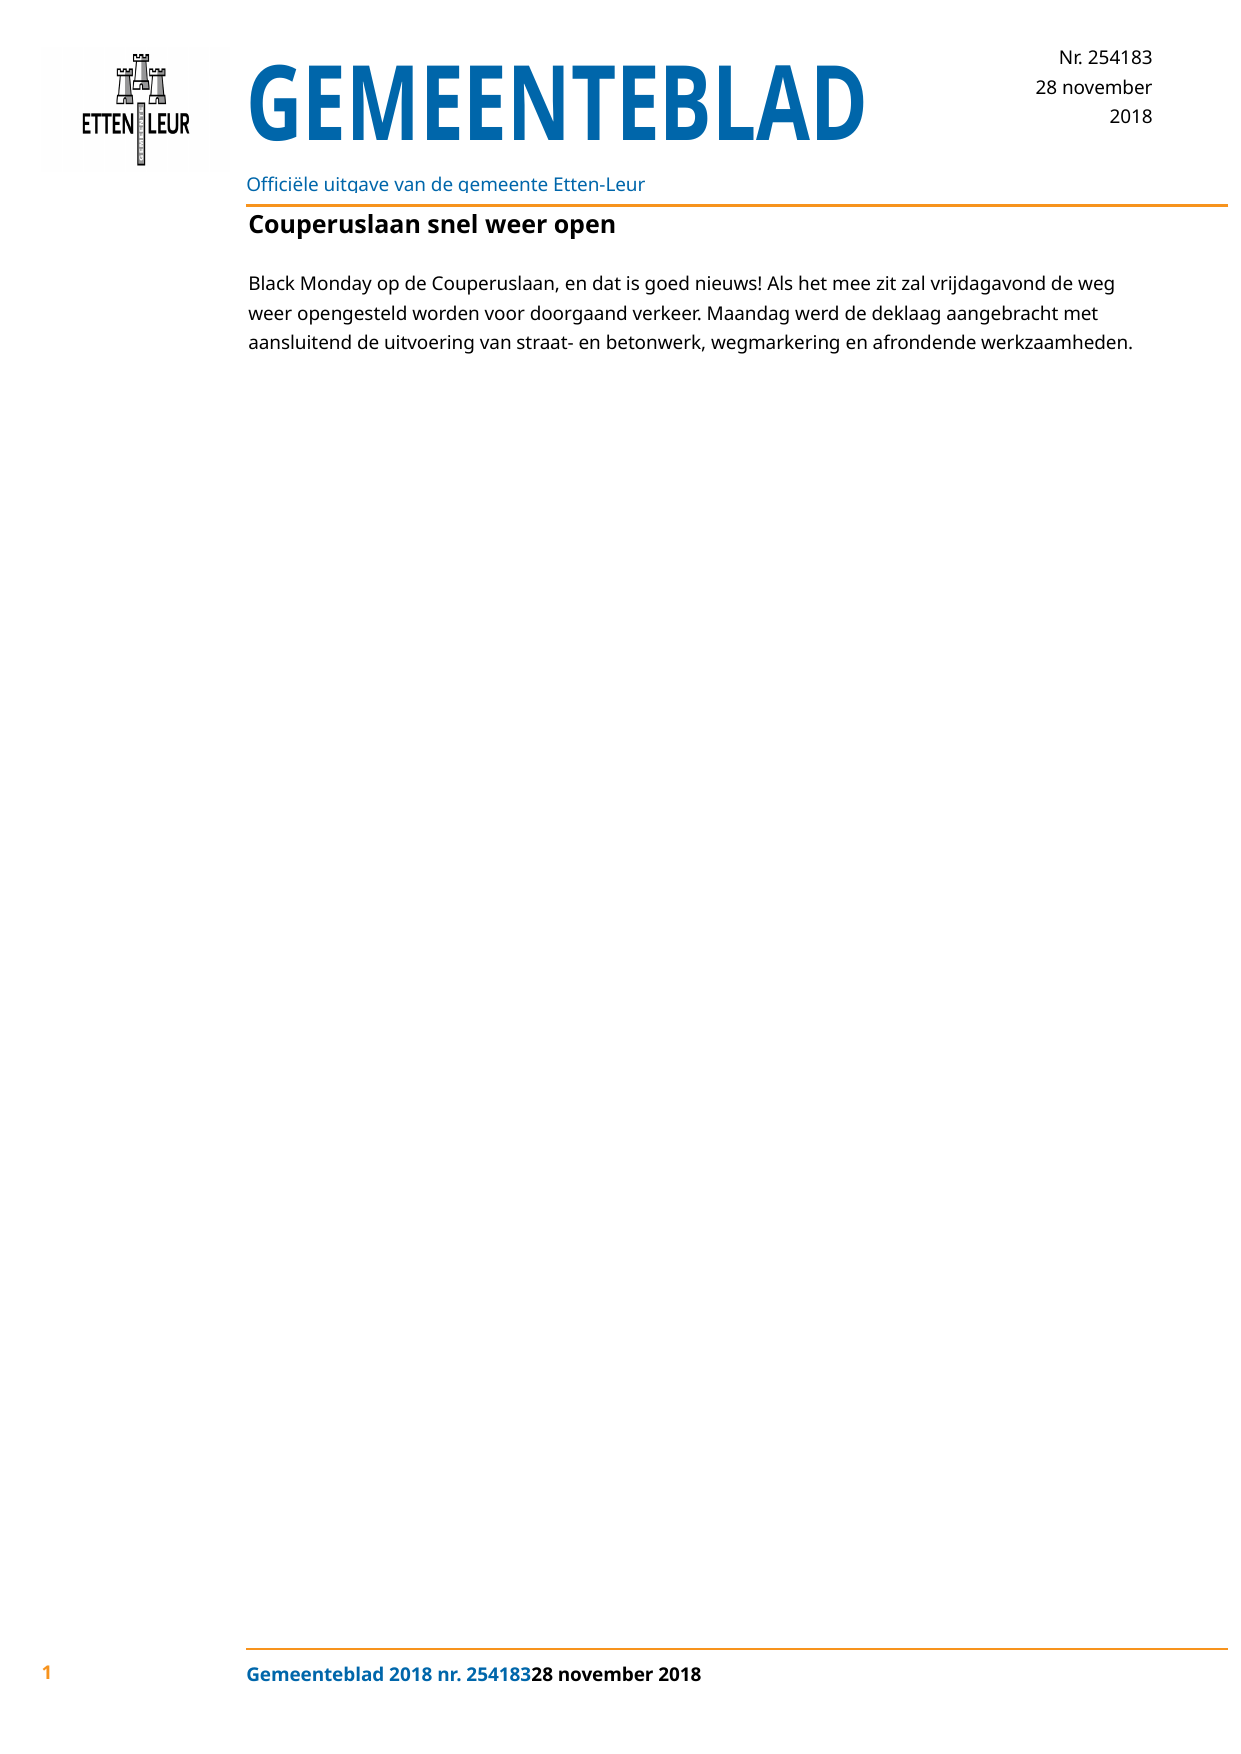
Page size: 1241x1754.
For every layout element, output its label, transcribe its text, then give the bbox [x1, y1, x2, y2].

picture [41, 47, 231, 172]
text Couperuslaan snel weer open [248, 207, 1152, 241]
text Black Monday op de Couperuslaan, en dat is goed nieuws! Als het mee zit zal vrijdagavond de weg weer opengesteld worden voor doorgaand verkeer. Maandag werd de deklaag aangebracht met aansluitend de uitvoering van straat- en betonwerk, wegmarkering en afrondende werkzaamheden. [248, 270, 1152, 355]
